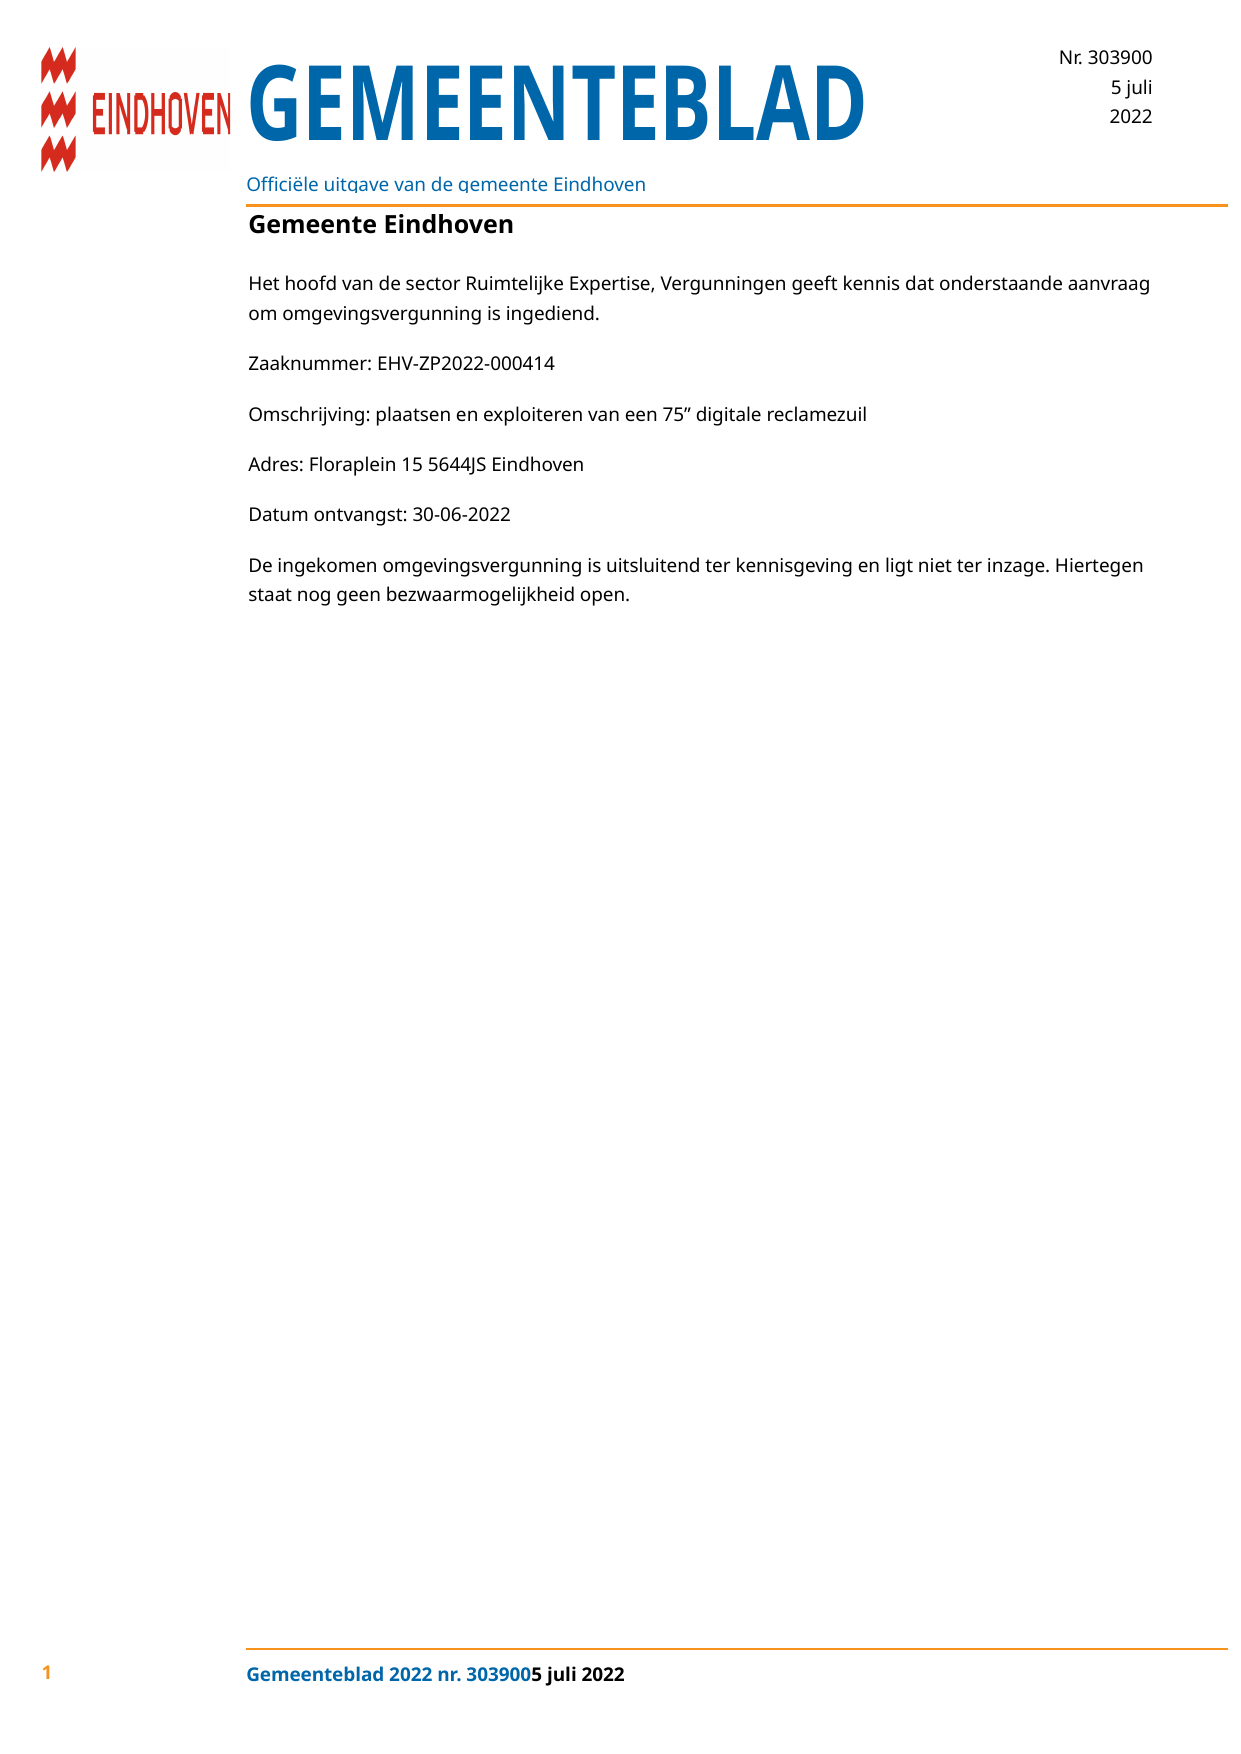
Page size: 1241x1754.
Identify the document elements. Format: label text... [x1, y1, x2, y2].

text Het hoofd van de sector Ruimtelijke Expertise, Vergunningen geeft kennis dat onderstaande aanvraag om omgevingsvergunning is ingediend. [248, 270, 1152, 326]
text Datum ontvangst: 30-06-2022 [248, 502, 1152, 527]
picture [41, 47, 231, 172]
text Omschrijving: plaatsen en exploiteren van een 75” digitale reclamezuil [248, 401, 1152, 426]
text De ingekomen omgevingsvergunning is uitsluitend ter kennisgeving en ligt niet ter inzage. Hiertegen staat nog geen bezwaarmogelijkheid open. [248, 552, 1152, 607]
text Adres: Floraplein 15 5644JS Eindhoven [248, 451, 1152, 477]
text Zaaknummer: EHV-ZP2022-000414 [248, 350, 1152, 376]
text Gemeente Eindhoven [248, 207, 1152, 241]
